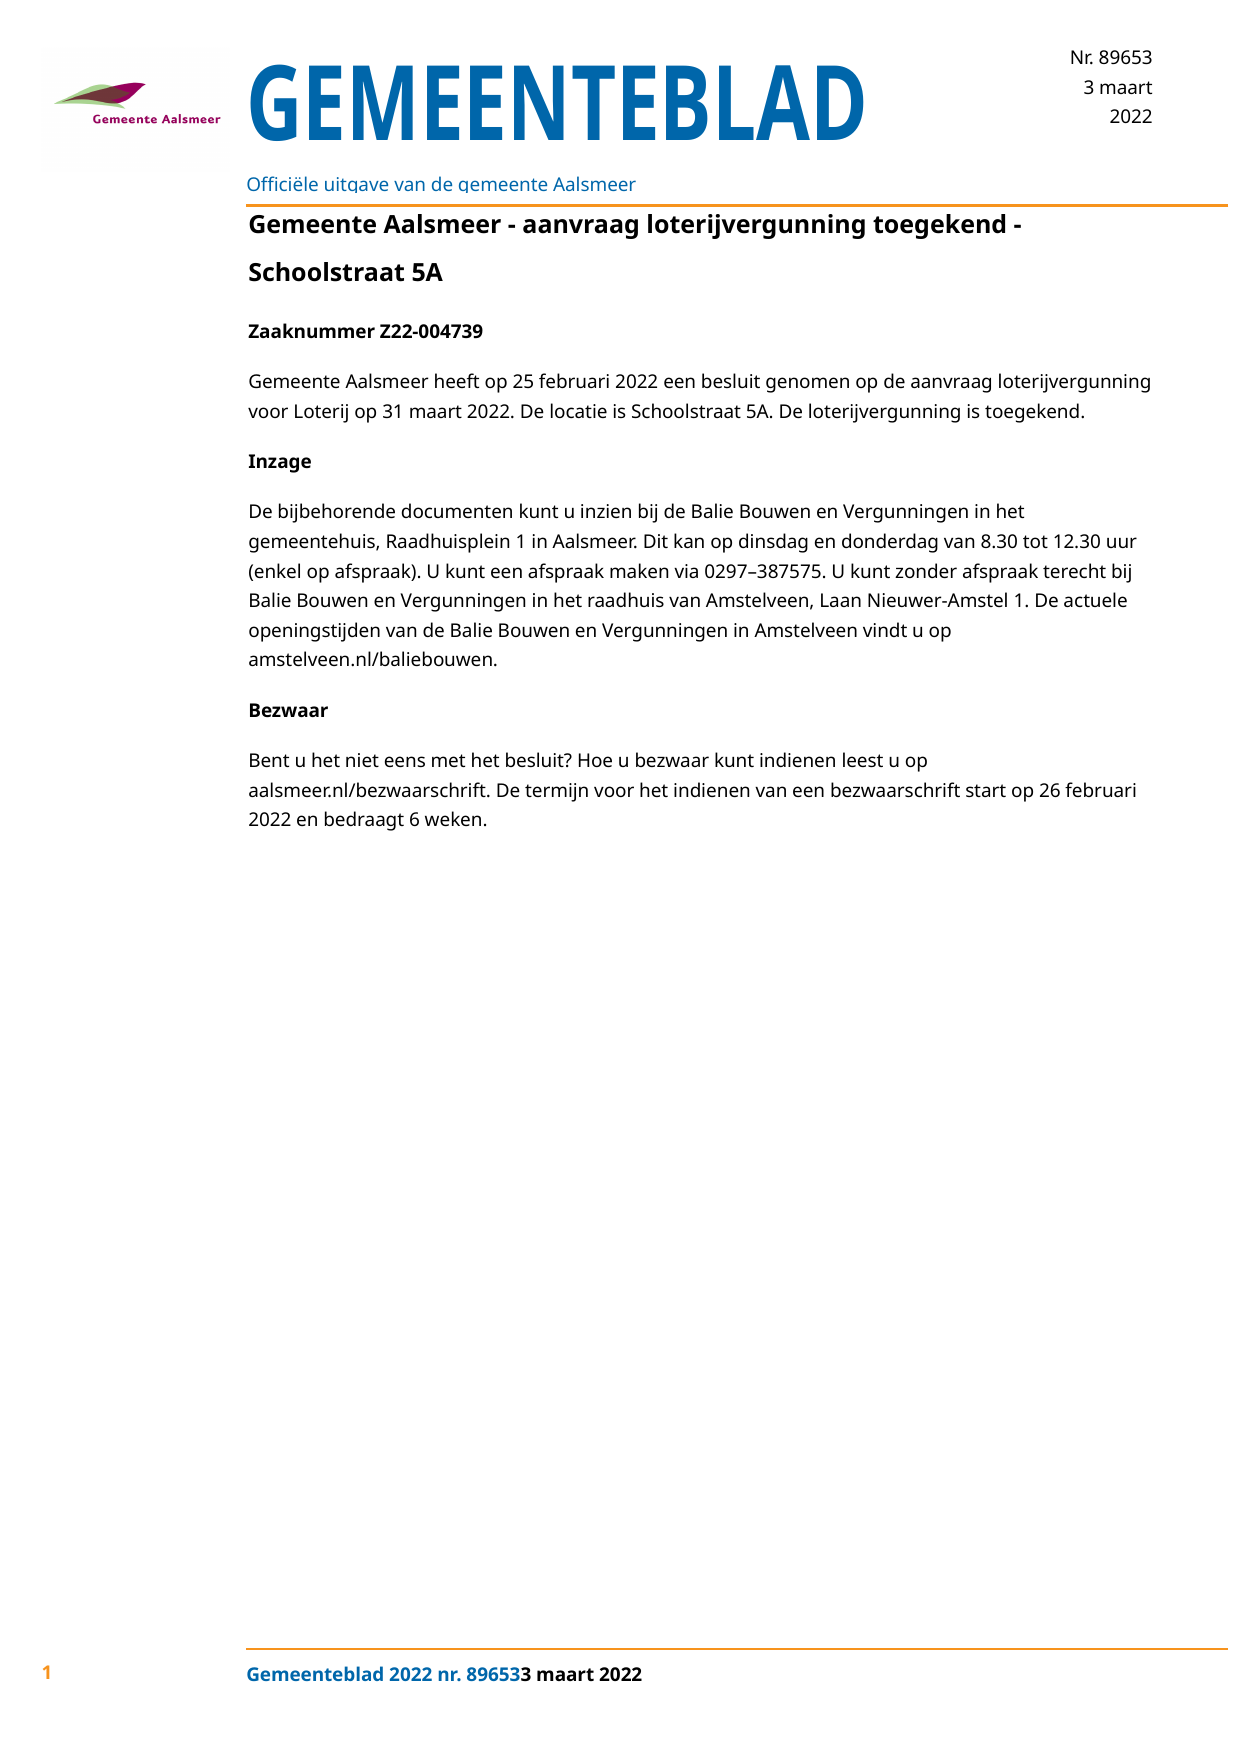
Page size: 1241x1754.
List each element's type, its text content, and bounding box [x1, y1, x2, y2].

text De bijbehorende documenten kunt u inzien bij de Balie Bouwen en Vergunningen in het gemeentehuis, Raadhuisplein 1 in Aalsmeer. Dit kan op dinsdag en donderdag van 8.30 tot 12.30 uur (enkel op afspraak). U kunt een afspraak maken via 0297–387575. U kunt zonder afspraak terecht bij Balie Bouwen en Vergunningen in het raadhuis van Amstelveen, Laan Nieuwer-Amstel 1. De actuele openingstijden van de Balie Bouwen en Vergunningen in Amstelveen vindt u op amstelveen.nl/baliebouwen. [248, 499, 1152, 672]
text Inzage [248, 448, 1152, 474]
text Gemeente Aalsmeer heeft op 25 februari 2022 een besluit genomen op de aanvraag loterijvergunning voor Loterij op 31 maart 2022. De locatie is Schoolstraat 5A. De loterijvergunning is toegekend. [248, 368, 1152, 424]
text Bezwaar [248, 697, 1152, 723]
text Zaaknummer Z22-004739 [248, 318, 1152, 344]
text Gemeente Aalsmeer - aanvraag loterijvergunning toegekend - Schoolstraat 5A [248, 207, 1152, 288]
text Bent u het niet eens met het besluit? Hoe u bezwaar kunt indienen leest u op aalsmeer.nl/bezwaarschrift. De termijn voor het indienen van een bezwaarschrift start op 26 februari 2022 en bedraagt 6 weken. [248, 747, 1152, 832]
picture [41, 47, 231, 172]
